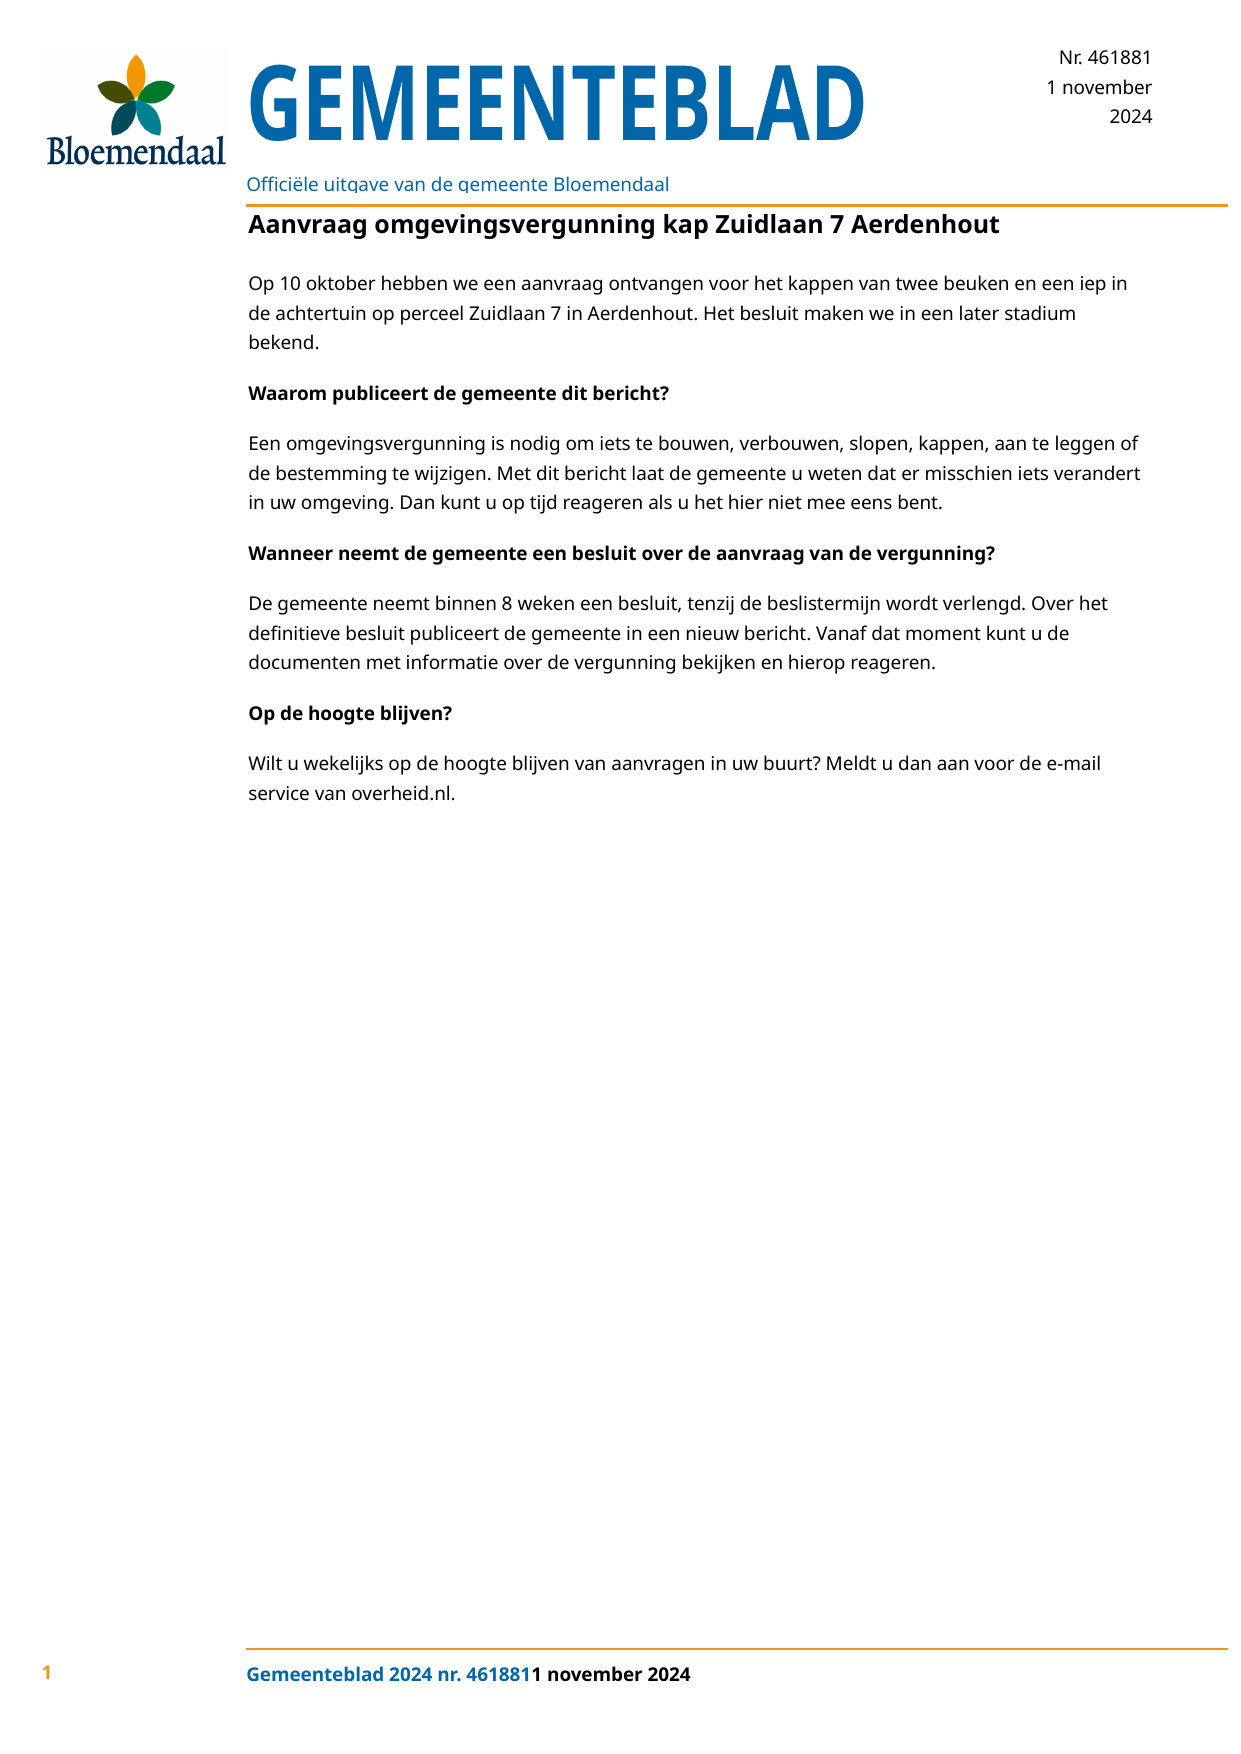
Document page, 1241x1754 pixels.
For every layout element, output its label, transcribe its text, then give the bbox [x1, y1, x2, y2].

text De gemeente neemt binnen 8 weken een besluit, tenzij de beslistermijn wordt verlengd. Over het definitieve besluit publiceert de gemeente in een nieuw bericht. Vanaf dat moment kunt u de documenten met informatie over de vergunning bekijken en hierop reageren. [248, 590, 1152, 675]
text Een omgevingsvergunning is nodig om iets te bouwen, verbouwen, slopen, kappen, aan te leggen of de bestemming te wijzigen. Met dit bericht laat de gemeente u weten dat er misschien iets verandert in uw omgeving. Dan kunt u op tijd reageren als u het hier niet mee eens bent. [248, 430, 1152, 515]
text Aanvraag omgevingsvergunning kap Zuidlaan 7 Aerdenhout [248, 207, 1152, 241]
text Op 10 oktober hebben we een aanvraag ontvangen voor het kappen van twee beuken en een iep in de achtertuin op perceel Zuidlaan 7 in Aerdenhout. Het besluit maken we in een later stadium bekend. [248, 270, 1152, 355]
picture [41, 47, 231, 172]
text Waarom publiceert de gemeente dit bericht? [248, 380, 1152, 406]
text Wilt u wekelijks op de hoogte blijven van aanvragen in uw buurt? Meldt u dan aan voor de e-mail service van overheid.nl. [248, 750, 1152, 806]
text Wanneer neemt de gemeente een besluit over de aanvraag van de vergunning? [248, 540, 1152, 566]
text Op de hoogte blijven? [248, 700, 1152, 726]
